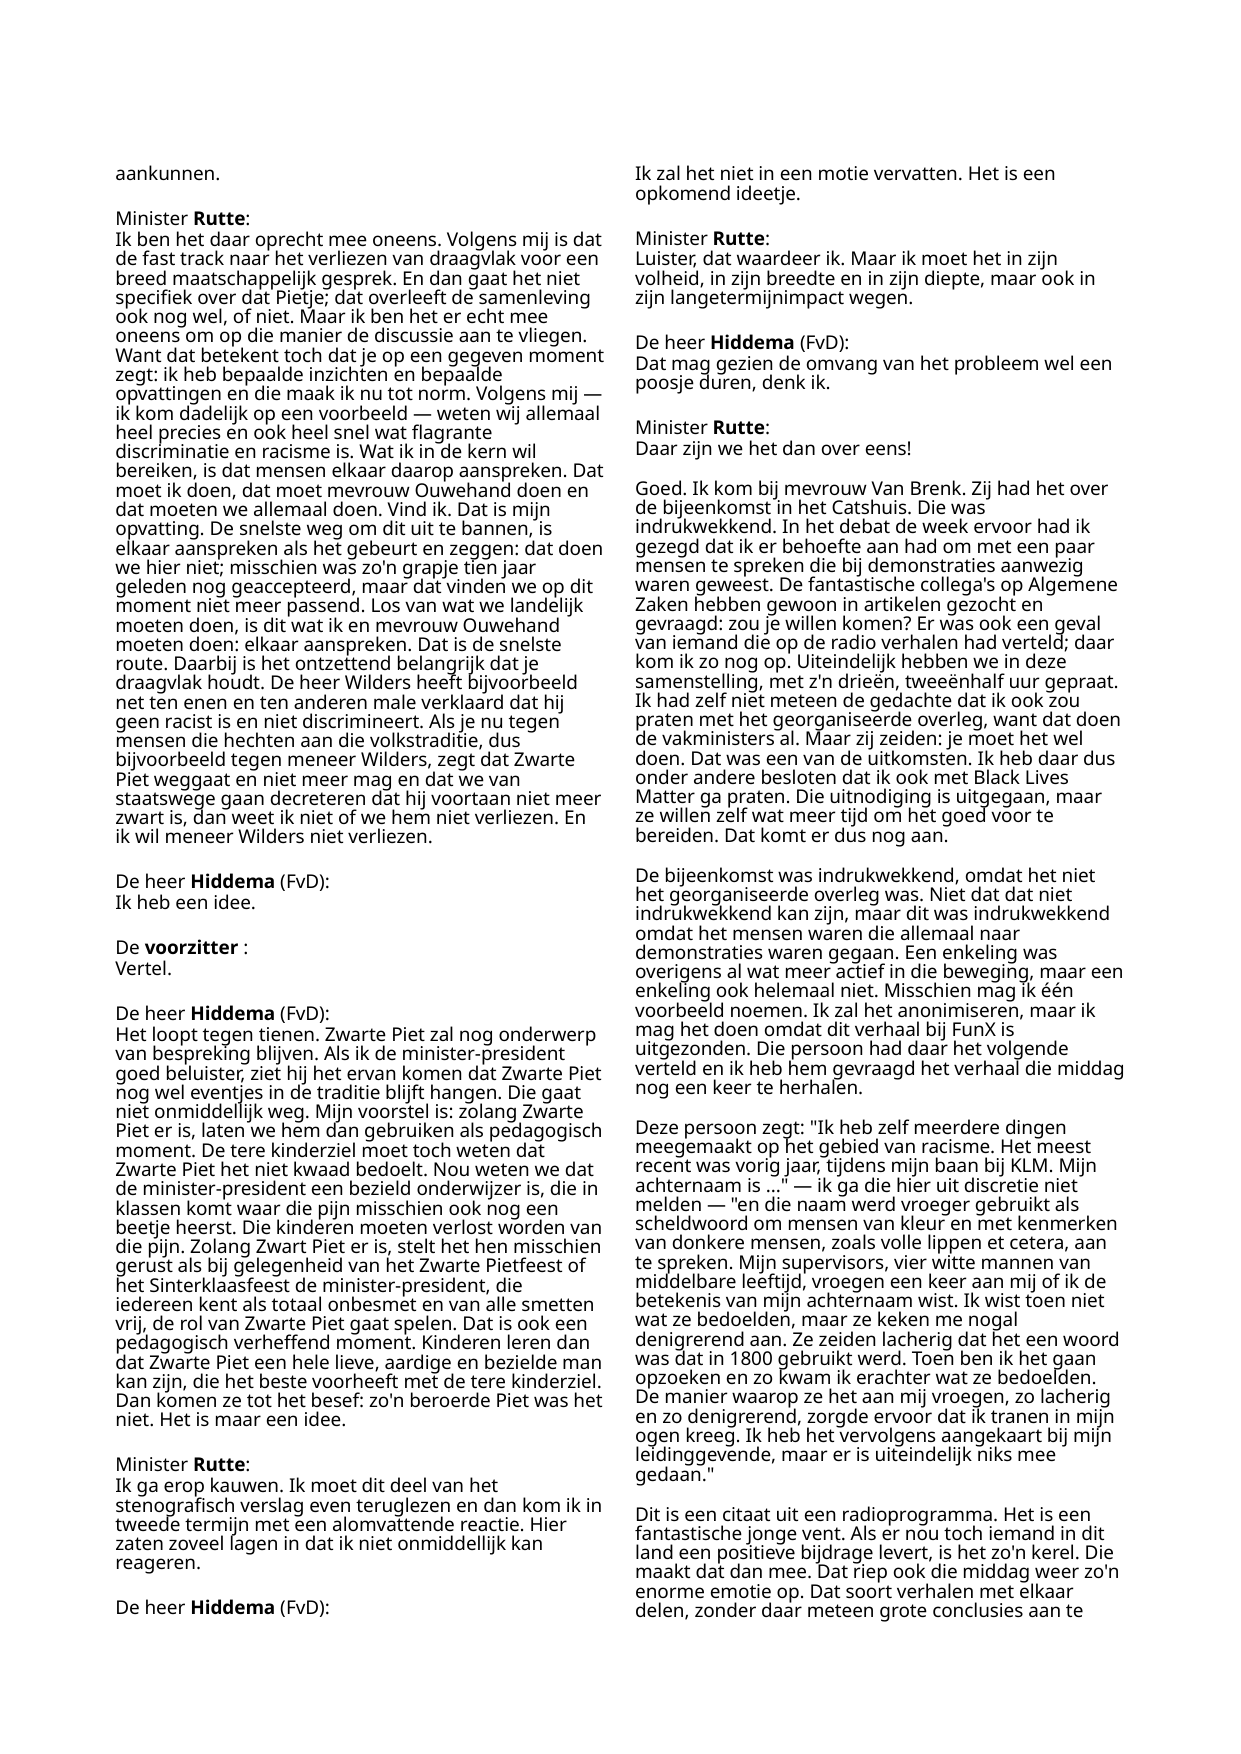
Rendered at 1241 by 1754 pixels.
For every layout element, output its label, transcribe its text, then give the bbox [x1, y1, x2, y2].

text Dat mag gezien de omvang van het probleem wel een poosje duren, denk ik. [635, 355, 1125, 393]
text De heer Hiddema (FvD): [115, 1000, 605, 1026]
text Ik ga erop kauwen. Ik moet dit deel van het stenografisch verslag even teruglezen en dan kom ik in tweede termijn met een alomvattende reactie. Hier zaten zoveel lagen in dat ik niet onmiddellijk kan reageren. [115, 1477, 605, 1574]
text De heer Hiddema (FvD): [115, 869, 605, 894]
text Dit is een citaat uit een radioprogramma. Het is een fantastische jonge vent. Als er nou toch iemand in dit land een positieve bijdrage levert, is het zo'n kerel. Die maakt dat dan mee. Dat riep ook die middag weer zo'n enorme emotie op. Dat soort verhalen met elkaar delen, zonder daar meteen grote conclusies aan te [635, 1506, 1125, 1621]
text Minister Rutte: [115, 205, 605, 231]
text Minister Rutte: [635, 414, 1125, 440]
text De voorzitter : [115, 934, 605, 960]
text Goed. Ik kom bij mevrouw Van Brenk. Zij had het over de bijeenkomst in het Catshuis. Die was indrukwekkend. In het debat de week ervoor had ik gezegd dat ik er behoefte aan had om met een paar mensen te spreken die bij demonstraties aanwezig waren geweest. De fantastische collega's op Algemene Zaken hebben gewoon in artikelen gezocht en gevraagd: zou je willen komen? Er was ook een geval van iemand die op de radio verhalen had verteld; daar kom ik zo nog op. Uiteindelijk hebben we in deze samenstelling, met z'n drieën, tweeënhalf uur gepraat. Ik had zelf niet meteen de gedachte dat ik ook zou praten met het georganiseerde overleg, want dat doen de vakministers al. Maar zij zeiden: je moet het wel doen. Dat was een van de uitkomsten. Ik heb daar dus onder andere besloten dat ik ook met Black Lives Matter ga praten. Die uitnodiging is uitgegaan, maar ze willen zelf wat meer tijd om het goed voor te bereiden. Dat komt er dus nog aan. [635, 480, 1125, 846]
text Deze persoon zegt: "Ik heb zelf meerdere dingen meegemaakt op het gebied van racisme. Het meest recent was vorig jaar, tijdens mijn baan bij KLM. Mijn achternaam is ..." — ik ga die hier uit discretie niet melden — "en die naam werd vroeger gebruikt als scheldwoord om mensen van kleur en met kenmerken van donkere mensen, zoals volle lippen et cetera, aan te spreken. Mijn supervisors, vier witte mannen van middelbare leeftijd, vroegen een keer aan mij of ik de betekenis van mijn achternaam wist. Ik wist toen niet wat ze bedoelden, maar ze keken me nogal denigrerend aan. Ze zeiden lacherig dat het een woord was dat in 1800 gebruikt werd. Toen ben ik het gaan opzoeken en zo kwam ik erachter wat ze bedoelden. De manier waarop ze het aan mij vroegen, zo lacherig en zo denigrerend, zorgde ervoor dat ik tranen in mijn ogen kreeg. Ik heb het vervolgens aangekaart bij mijn leidinggevende, maar er is uiteindelijk niks mee gedaan." [635, 1119, 1125, 1485]
text Ik heb een idee. [115, 894, 605, 914]
text De bijeenkomst was indrukwekkend, omdat het niet het georganiseerde overleg was. Niet dat dat niet indrukwekkend kan zijn, maar dit was indrukwekkend omdat het mensen waren die allemaal naar demonstraties waren gegaan. Een enkeling was overigens al wat meer actief in die beweging, maar een enkeling ook helemaal niet. Misschien mag ik één voorbeeld noemen. Ik zal het anonimiseren, maar ik mag het doen omdat dit verhaal bij FunX is uitgezonden. Die persoon had daar het volgende verteld en ik heb hem gevraagd het verhaal die middag nog een keer te herhalen. [635, 867, 1125, 1098]
text Ik zal het niet in een motie vervatten. Het is een opkomend ideetje. [635, 165, 1125, 204]
text Vertel. [115, 960, 605, 979]
text De heer Hiddema (FvD): [115, 1594, 605, 1620]
text Het loopt tegen tienen. Zwarte Piet zal nog onderwerp van bespreking blijven. Als ik de minister-president goed beluister, ziet hij het ervan komen dat Zwarte Piet nog wel eventjes in de traditie blijft hangen. Die gaat niet onmiddellijk weg. Mijn voorstel is: zolang Zwarte Piet er is, laten we hem dan gebruiken als pedagogisch moment. De tere kinderziel moet toch weten dat Zwarte Piet het niet kwaad bedoelt. Nou weten we dat de minister-president een bezield onderwijzer is, die in klassen komt waar die pijn misschien ook nog een beetje heerst. Die kinderen moeten verlost worden van die pijn. Zolang Zwart Piet er is, stelt het hen misschien gerust als bij gelegenheid van het Zwarte Pietfeest of het Sinterklaasfeest de minister-president, die iedereen kent als totaal onbesmet en van alle smetten vrij, de rol van Zwarte Piet gaat spelen. Dat is ook een pedagogisch verheffend moment. Kinderen leren dan dat Zwarte Piet een hele lieve, aardige en bezielde man kan zijn, die het beste voorheeft met de tere kinderziel. Dan komen ze tot het besef: zo'n beroerde Piet was het niet. Het is maar een idee. [115, 1026, 605, 1431]
text Luister, dat waardeer ik. Maar ik moet het in zijn volheid, in zijn breedte en in zijn diepte, maar ook in zijn langetermijnimpact wegen. [635, 250, 1125, 308]
text aankunnen. [115, 165, 605, 184]
text Daar zijn we het dan over eens! [635, 440, 1125, 459]
text Minister Rutte: [115, 1452, 605, 1477]
text De heer Hiddema (FvD): [635, 329, 1125, 355]
text Minister Rutte: [635, 225, 1125, 250]
text Ik ben het daar oprecht mee oneens. Volgens mij is dat de fast track naar het verliezen van draagvlak voor een breed maatschappelijk gesprek. En dan gaat het niet specifiek over dat Pietje; dat overleeft de samenleving ook nog wel, of niet. Maar ik ben het er echt mee oneens om op die manier de discussie aan te vliegen. Want dat betekent toch dat je op een gegeven moment zegt: ik heb bepaalde inzichten en bepaalde opvattingen en die maak ik nu tot norm. Volgens mij — ik kom dadelijk op een voorbeeld — weten wij allemaal heel precies en ook heel snel wat flagrante discriminatie en racisme is. Wat ik in de kern wil bereiken, is dat mensen elkaar daarop aanspreken. Dat moet ik doen, dat moet mevrouw Ouwehand doen en dat moeten we allemaal doen. Vind ik. Dat is mijn opvatting. De snelste weg om dit uit te bannen, is elkaar aanspreken als het gebeurt en zeggen: dat doen we hier niet; misschien was zo'n grapje tien jaar geleden nog geaccepteerd, maar dat vinden we op dit moment niet meer passend. Los van wat we landelijk moeten doen, is dit wat ik en mevrouw Ouwehand moeten doen: elkaar aanspreken. Dat is de snelste route. Daarbij is het ontzettend belangrijk dat je draagvlak houdt. De heer Wilders heeft bijvoorbeeld net ten enen en ten anderen male verklaard dat hij geen racist is en niet discrimineert. Als je nu tegen mensen die hechten aan die volkstraditie, dus bijvoorbeeld tegen meneer Wilders, zegt dat Zwarte Piet weggaat en niet meer mag en dat we van staatswege gaan decreteren dat hij voortaan niet meer zwart is, dan weet ik niet of we hem niet verliezen. En ik wil meneer Wilders niet verliezen. [115, 231, 605, 848]
